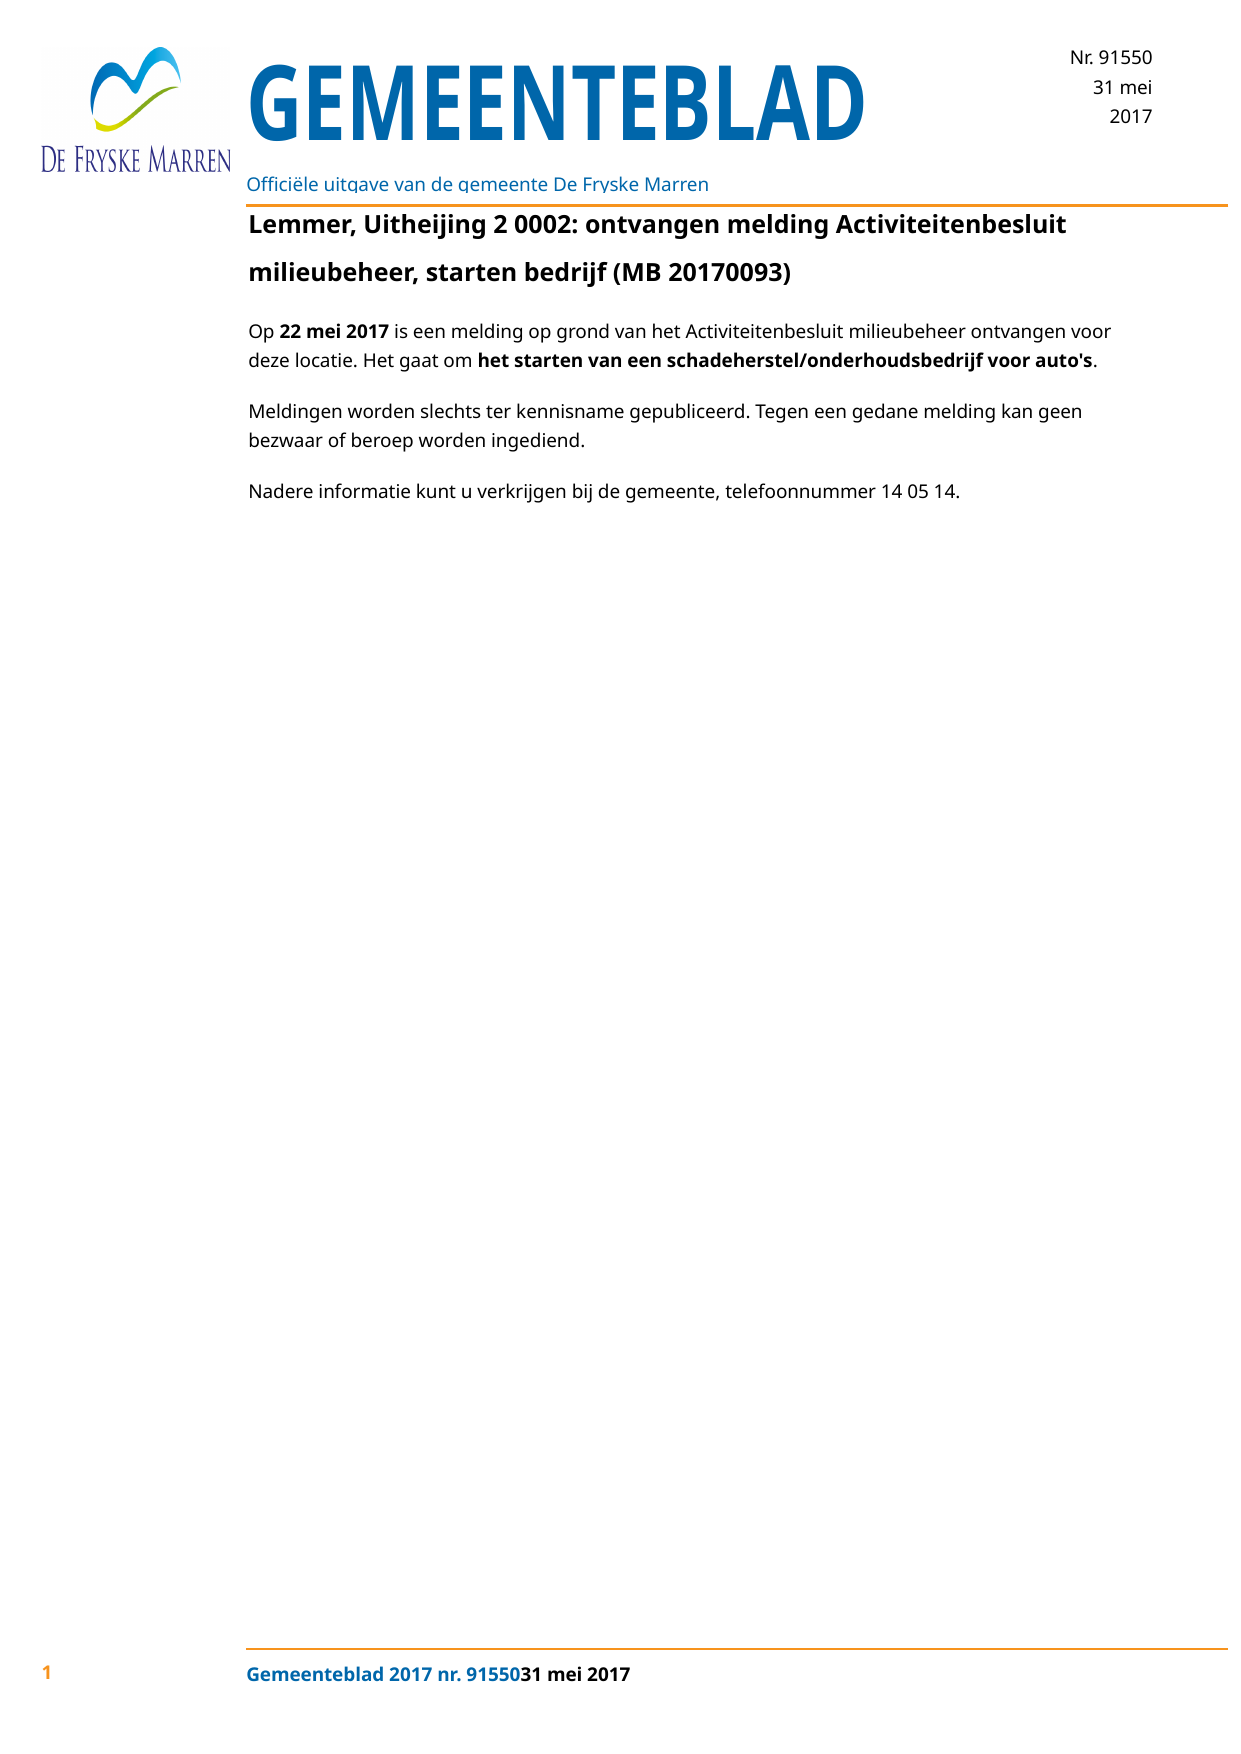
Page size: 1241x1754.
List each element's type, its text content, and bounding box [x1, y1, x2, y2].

text Op 22 mei 2017 is een melding op grond van het Activiteitenbesluit milieubeheer ontvangen voor deze locatie. Het gaat om het starten van een schadeherstel/onderhoudsbedrijf voor auto's. [248, 318, 1152, 373]
picture [41, 47, 231, 172]
text Meldingen worden slechts ter kennisname gepubliceerd. Tegen een gedane melding kan geen bezwaar of beroep worden ingediend. [248, 398, 1152, 453]
text Nadere informatie kunt u verkrijgen bij de gemeente, telefoonnummer 14 05 14. [248, 478, 1152, 504]
text Lemmer, Uitheijing 2 0002: ontvangen melding Activiteitenbesluit milieubeheer, starten bedrijf (MB 20170093) [248, 207, 1152, 288]
